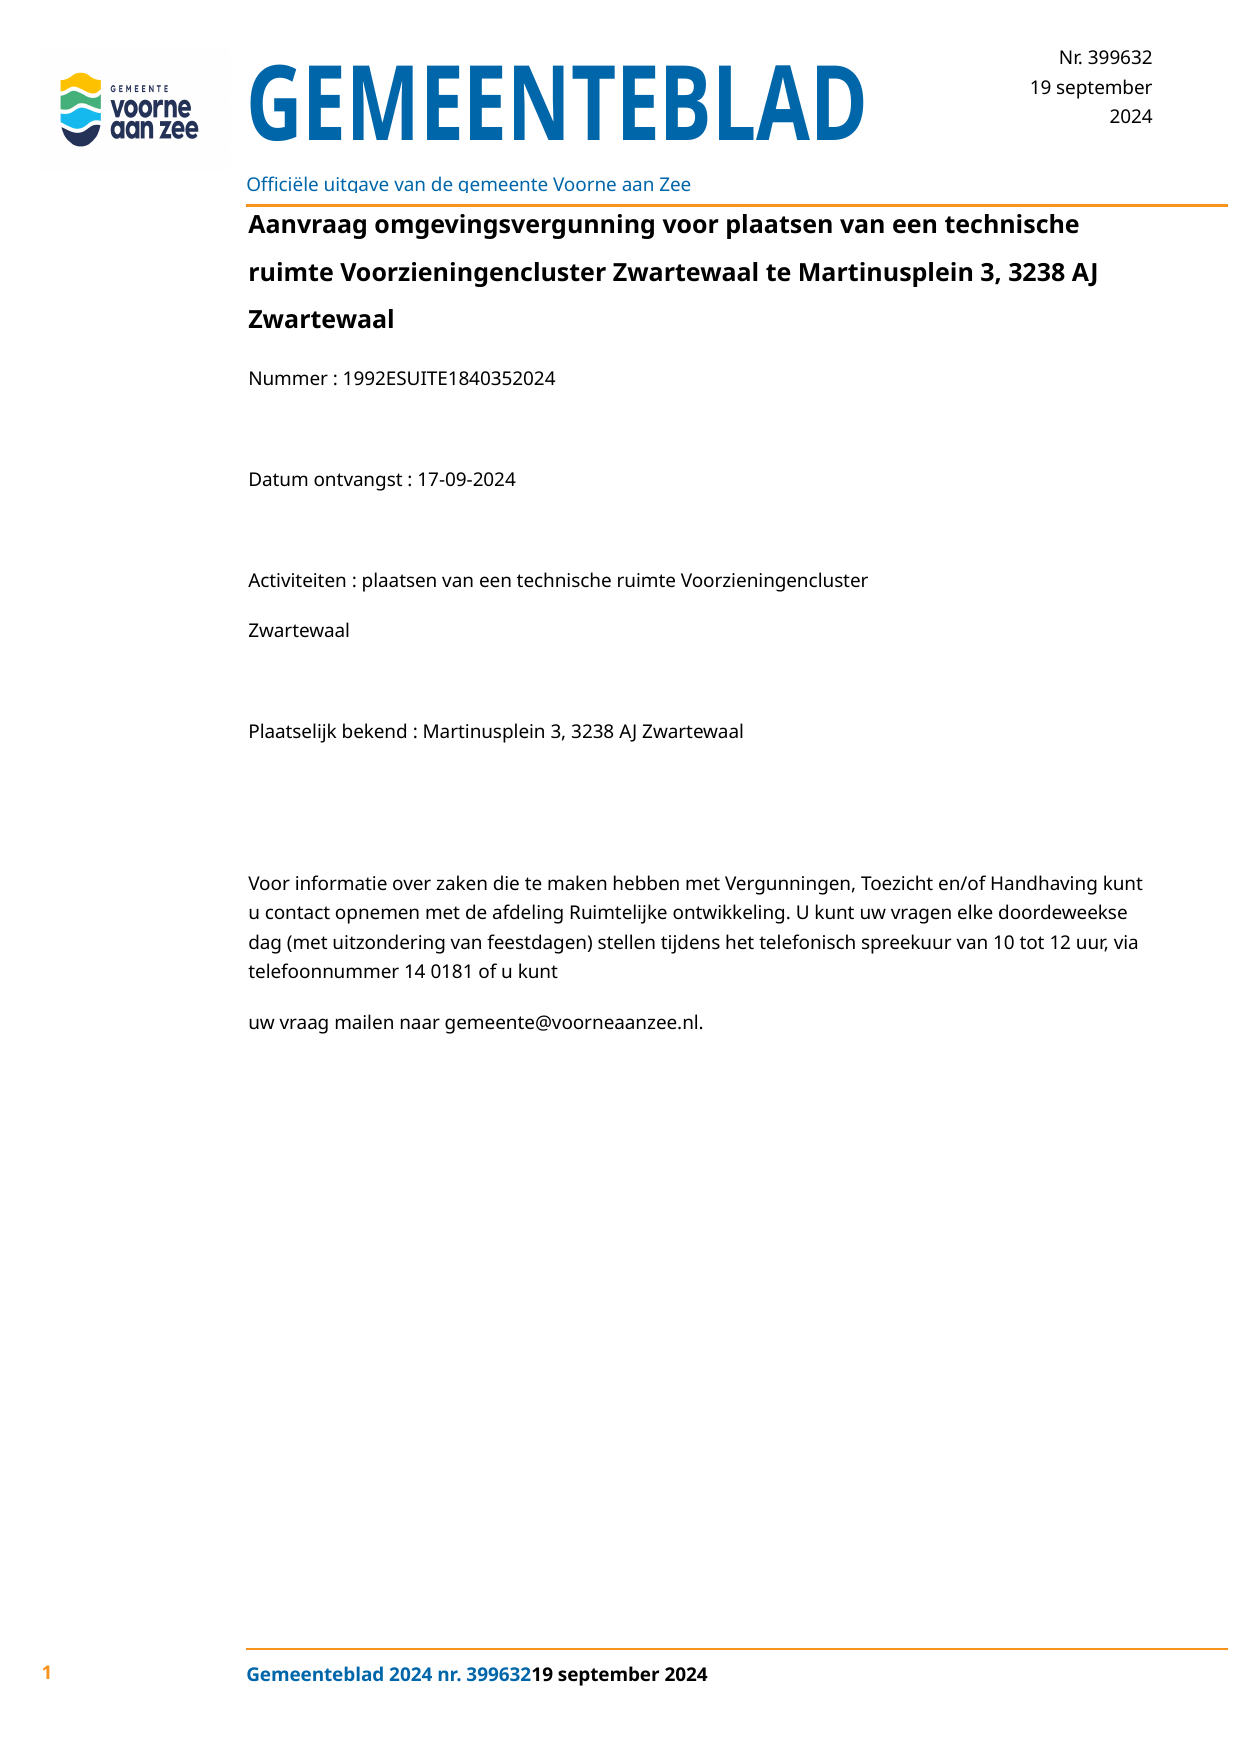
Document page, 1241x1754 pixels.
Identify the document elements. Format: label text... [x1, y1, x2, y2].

text Plaatselijk bekend : Martinusplein 3, 3238 AJ Zwartewaal [248, 718, 1152, 744]
text Nummer : 1992ESUITE1840352024 [248, 366, 1152, 391]
text uw vraag mailen naar gemeente@voorneaanzee.nl. [248, 1009, 1152, 1034]
picture [41, 47, 231, 172]
text Activiteiten : plaatsen van een technische ruimte Voorzieningencluster [248, 567, 1152, 593]
text Voor informatie over zaken die te maken hebben met Vergunningen, Toezicht en/of Handhaving kunt u contact opnemen met de afdeling Ruimtelijke ontwikkeling. U kunt uw vragen elke doordeweekse dag (met uitzondering van feestdagen) stellen tijdens het telefonisch spreekuur van 10 tot 12 uur, via telefoonnummer 14 0181 of u kunt [248, 870, 1152, 984]
text Zwartewaal [248, 618, 1152, 643]
text Datum ontvangst : 17-09-2024 [248, 466, 1152, 492]
text Aanvraag omgevingsvergunning voor plaatsen van een technische ruimte Voorzieningencluster Zwartewaal te Martinusplein 3, 3238 AJ Zwartewaal [248, 207, 1152, 336]
